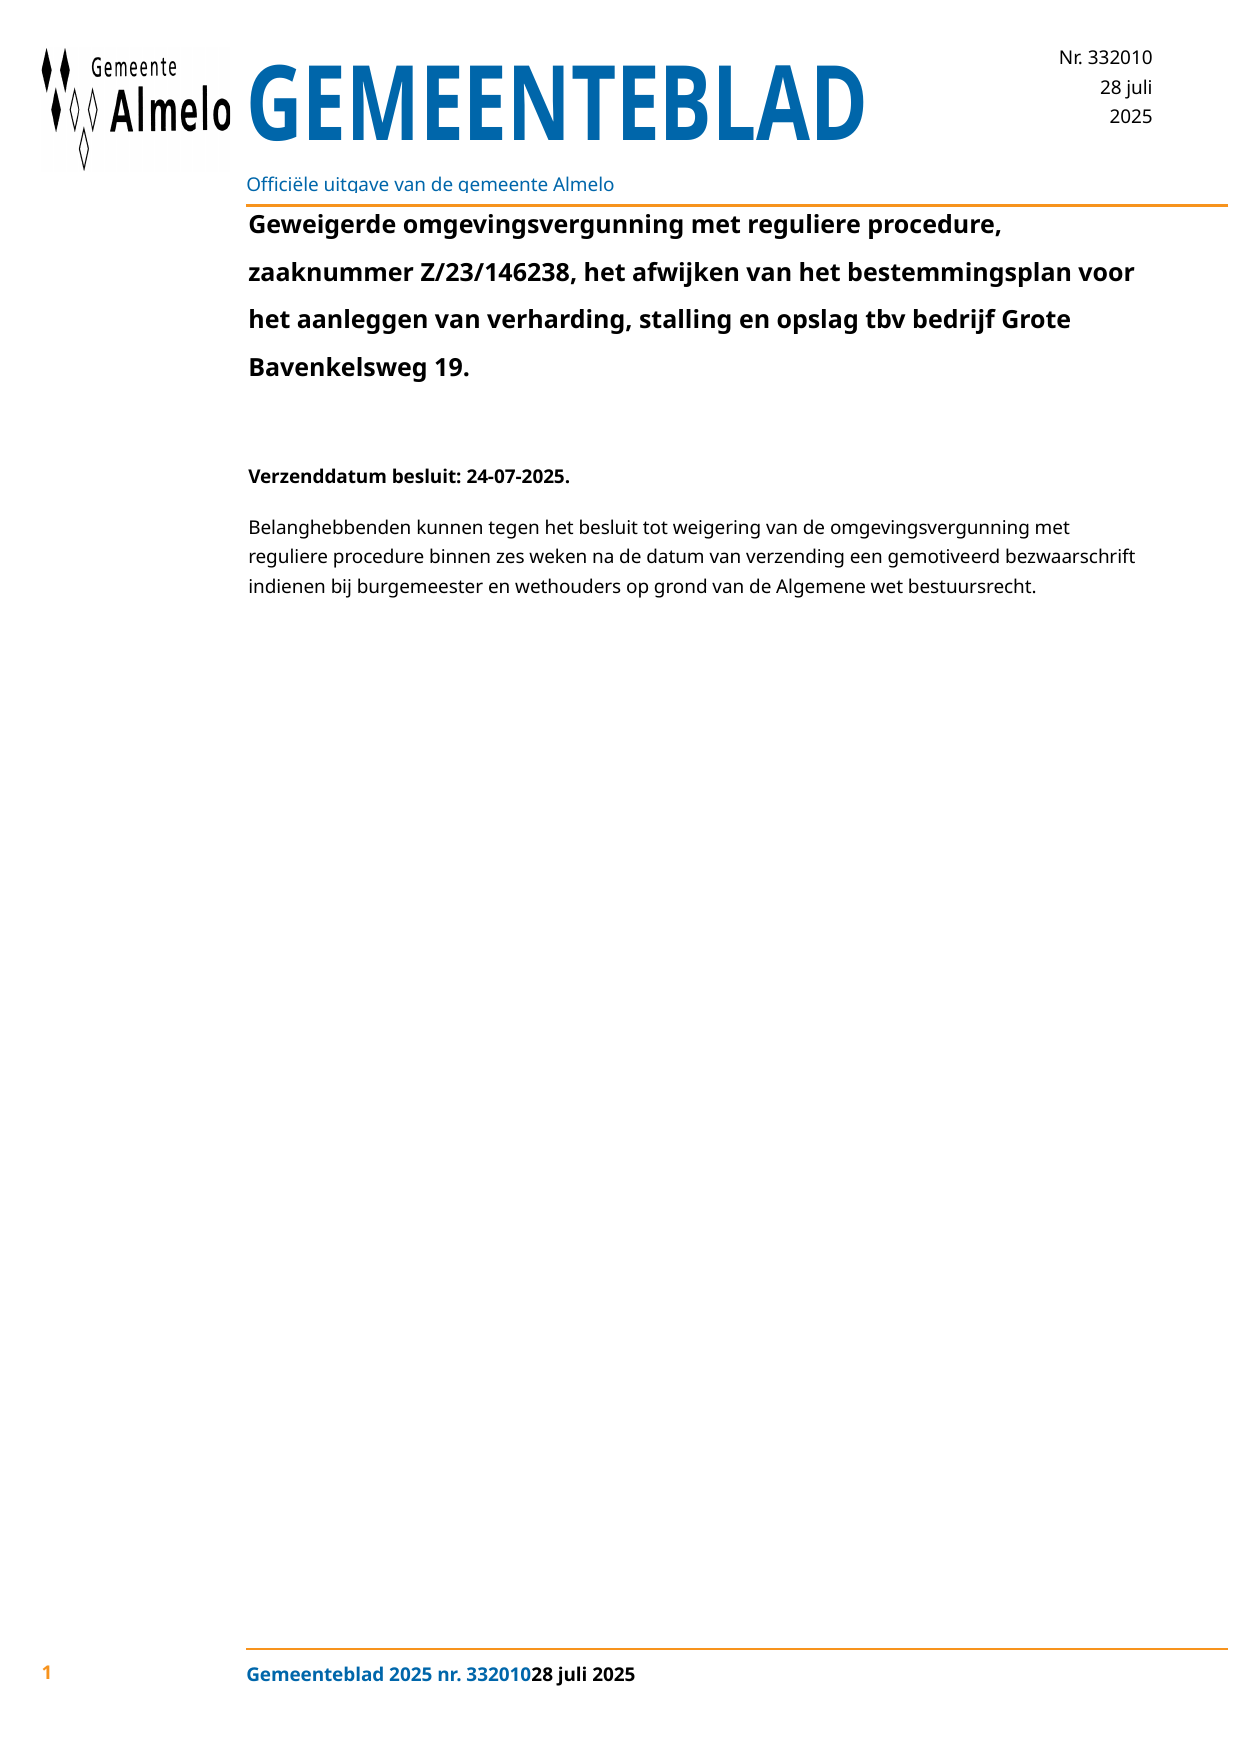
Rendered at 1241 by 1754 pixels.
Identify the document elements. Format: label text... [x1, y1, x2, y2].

text Belanghebbenden kunnen tegen het besluit tot weigering van de omgevingsvergunning met reguliere procedure binnen zes weken na de datum van verzending een gemotiveerd bezwaarschrift indienen bij burgemeester en wethouders op grond van de Algemene wet bestuursrecht. [248, 514, 1152, 599]
picture [41, 47, 231, 172]
text Verzenddatum besluit: 24-07-2025. [248, 463, 1152, 489]
text Geweigerde omgevingsvergunning met reguliere procedure, zaaknummer Z/23/146238, het afwijken van het bestemmingsplan voor het aanleggen van verharding, stalling en opslag tbv bedrijf Grote Bavenkelsweg 19. [248, 207, 1152, 384]
